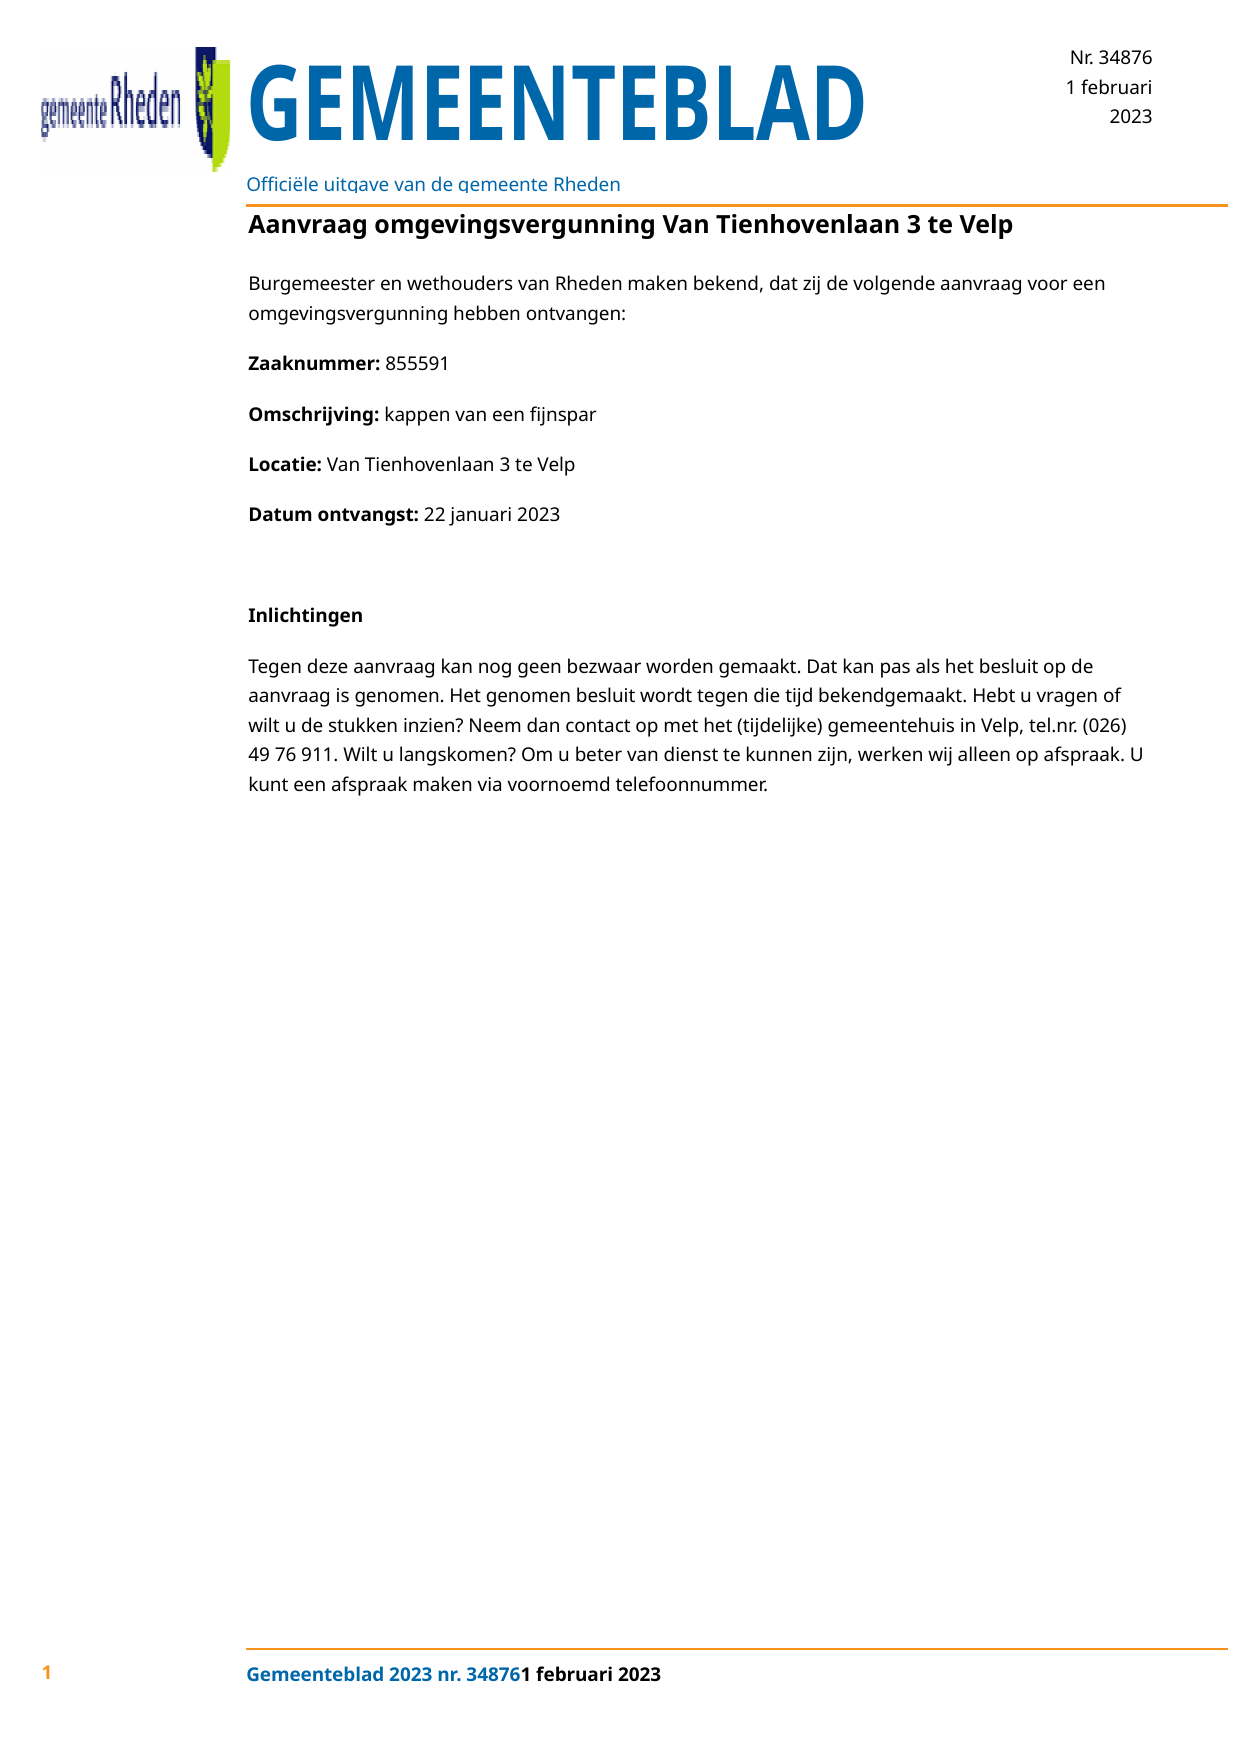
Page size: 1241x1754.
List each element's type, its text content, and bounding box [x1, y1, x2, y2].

text Omschrijving: kappen van een fijnspar [248, 401, 1152, 426]
text Inlichtingen [248, 602, 1152, 628]
picture [41, 47, 231, 172]
text Burgemeester en wethouders van Rheden maken bekend, dat zij de volgende aanvraag voor een omgevingsvergunning hebben ontvangen: [248, 270, 1152, 326]
text Tegen deze aanvraag kan nog geen bezwaar worden gemaakt. Dat kan pas als het besluit op de aanvraag is genomen. Het genomen besluit wordt tegen die tijd bekendgemaakt. Hebt u vragen of wilt u de stukken inzien? Neem dan contact op met het (tijdelijke) gemeentehuis in Velp, tel.nr. (026) 49 76 911. Wilt u langskomen? Om u beter van dienst te kunnen zijn, werken wij alleen op afspraak. U kunt een afspraak maken via voornoemd telefoonnummer. [248, 653, 1152, 797]
text Aanvraag omgevingsvergunning Van Tienhovenlaan 3 te Velp [248, 207, 1152, 241]
text Locatie: Van Tienhovenlaan 3 te Velp [248, 451, 1152, 477]
text Zaaknummer: 855591 [248, 350, 1152, 376]
text Datum ontvangst: 22 januari 2023 [248, 502, 1152, 527]
